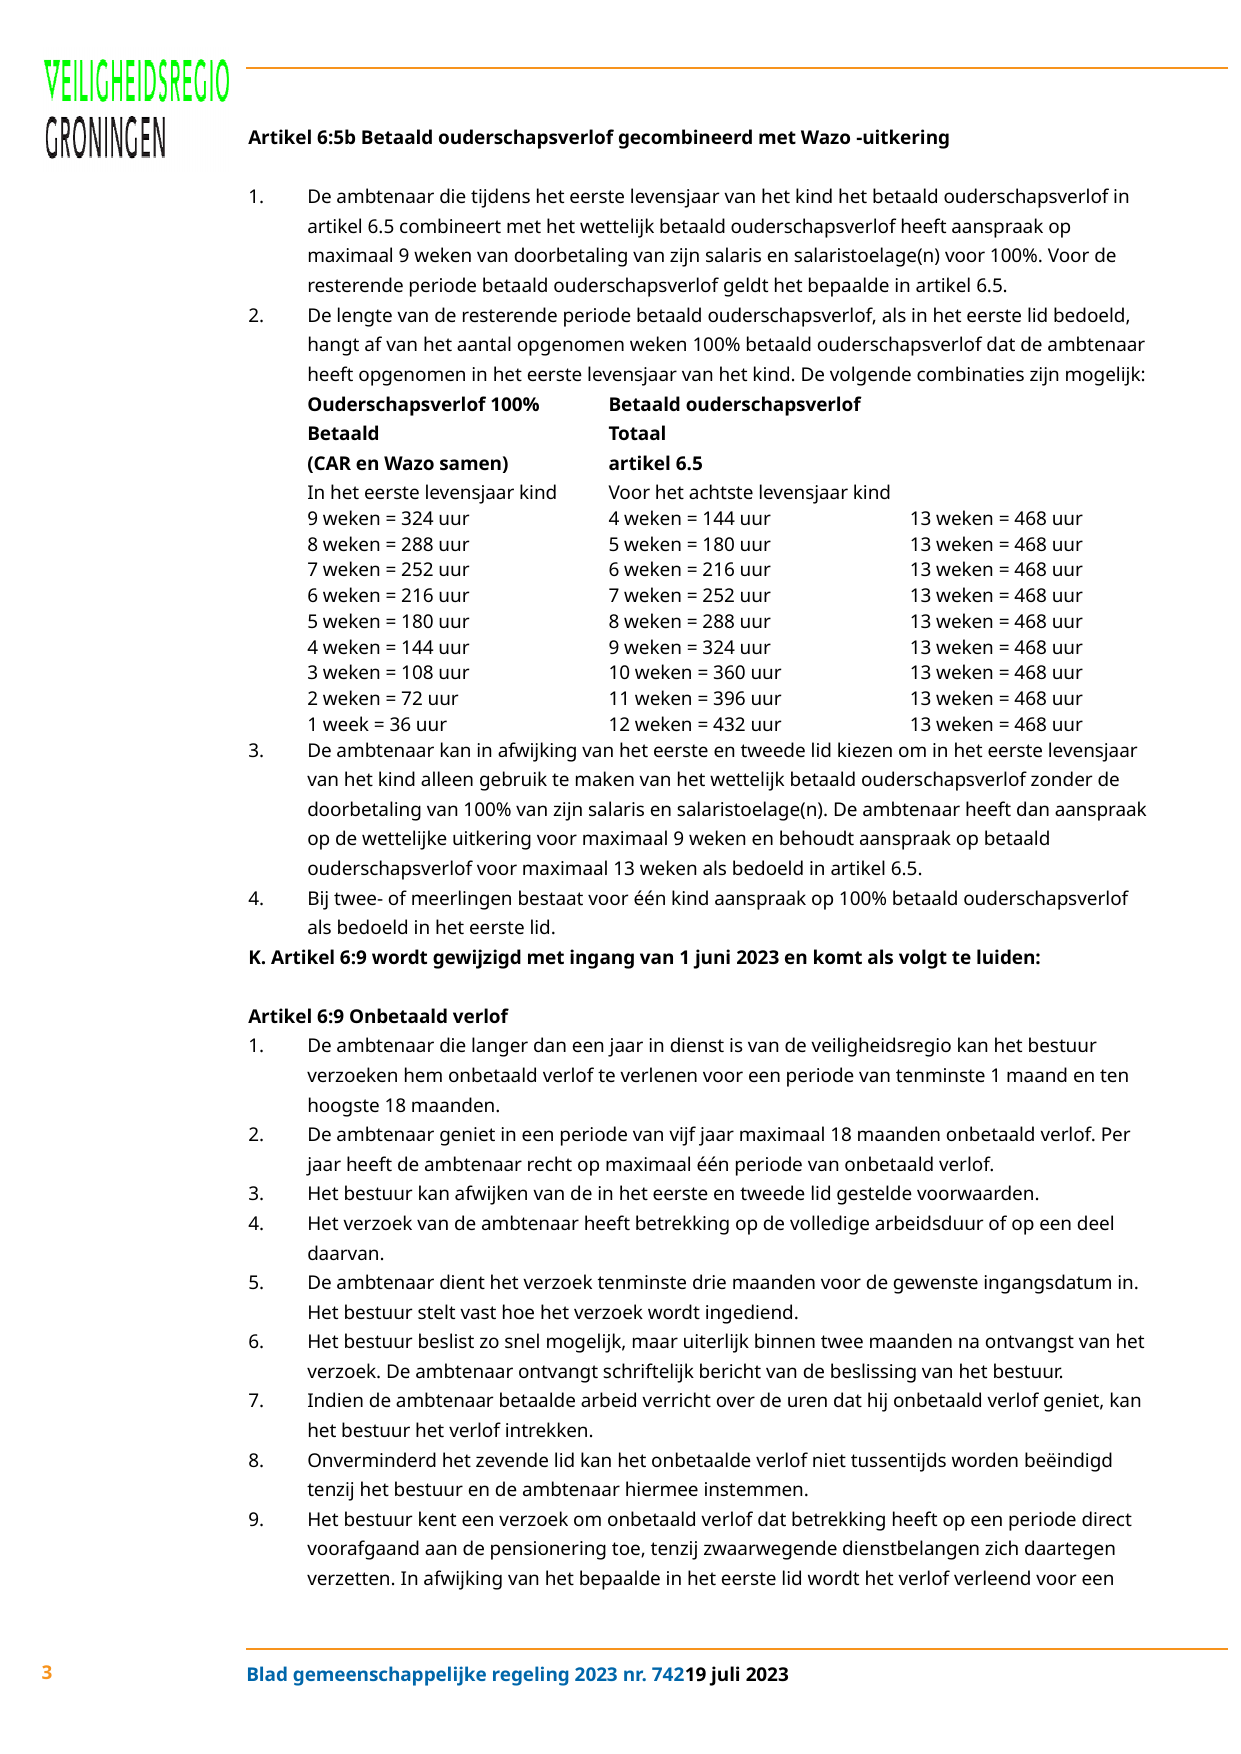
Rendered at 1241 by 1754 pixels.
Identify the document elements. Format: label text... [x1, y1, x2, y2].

text Artikel 6:5b Betaald ouderschapsverlof gecombineerd met Wazo -uitkering [248, 124, 1152, 150]
table_header [910, 391, 1211, 505]
table_header Betaald ouderschapsverlof Totaal artikel 6.5 Voor het achtste levensjaar kind [608, 391, 909, 505]
table_cell 1 week = 36 uur [307, 711, 608, 737]
table_cell 13 weken = 468 uur [910, 583, 1211, 608]
list Het bestuur kan afwijken van de in het eerste en tweede lid gestelde voorwaarden. [248, 1181, 1152, 1206]
table_header Ouderschapsverlof 100% Betaald (CAR en Wazo samen) In het eerste levensjaar kind [307, 391, 608, 505]
table_cell 13 weken = 468 uur [910, 711, 1211, 737]
table_cell 11 weken = 396 uur [608, 685, 909, 711]
table_cell 8 weken = 288 uur [608, 608, 909, 634]
table_cell 13 weken = 468 uur [910, 634, 1211, 659]
list Onverminderd het zevende lid kan het onbetaalde verlof niet tussentijds worden beëindigd tenzij het bestuur en de ambtenaar hiermee instemmen. [248, 1447, 1152, 1502]
list De ambtenaar die tijdens het eerste levensjaar van het kind het betaald ouderschapsverlof in artikel 6.5 combineert met het wettelijk betaald ouderschapsverlof heeft aanspraak op maximaal 9 weken van doorbetaling van zijn salaris en salaristoelage(n) voor 100%. Voor de resterende periode betaald ouderschapsverlof geldt het bepaalde in artikel 6.5. [248, 183, 1152, 298]
list De ambtenaar geniet in een periode van vijf jaar maximaal 18 maanden onbetaald verlof. Per jaar heeft de ambtenaar recht op maximaal één periode van onbetaald verlof. [248, 1121, 1152, 1177]
table_cell 7 weken = 252 uur [608, 583, 909, 608]
table_cell 6 weken = 216 uur [608, 557, 909, 582]
table_cell 12 weken = 432 uur [608, 711, 909, 737]
table_cell 9 weken = 324 uur [608, 634, 909, 659]
list De ambtenaar dient het verzoek tenminste drie maanden voor de gewenste ingangsdatum in. Het bestuur stelt vast hoe het verzoek wordt ingediend. [248, 1269, 1152, 1325]
list Indien de ambtenaar betaalde arbeid verricht over de uren dat hij onbetaald verlof geniet, kan het bestuur het verlof intrekken. [248, 1388, 1152, 1443]
table_cell 13 weken = 468 uur [910, 608, 1211, 634]
table_cell 10 weken = 360 uur [608, 660, 909, 685]
table_cell 13 weken = 468 uur [910, 660, 1211, 685]
table_cell 13 weken = 468 uur [910, 531, 1211, 557]
table_cell 9 weken = 324 uur [307, 505, 608, 531]
table_cell 13 weken = 468 uur [910, 685, 1211, 711]
list De lengte van de resterende periode betaald ouderschapsverlof, als in het eerste lid bedoeld, hangt af van het aantal opgenomen weken 100% betaald ouderschapsverlof dat de ambtenaar heeft opgenomen in het eerste levensjaar van het kind. De volgende combinaties zijn mogelijk: [248, 302, 1152, 387]
list De ambtenaar kan in afwijking van het eerste en tweede lid kiezen om in het eerste levensjaar van het kind alleen gebruik te maken van het wettelijk betaald ouderschapsverlof zonder de doorbetaling van 100% van zijn salaris en salaristoelage(n). De ambtenaar heeft dan aanspraak op de wettelijke uitkering voor maximaal 9 weken en behoudt aanspraak op betaald ouderschapsverlof voor maximaal 13 weken als bedoeld in artikel 6.5. [248, 737, 1152, 881]
table_cell 2 weken = 72 uur [307, 685, 608, 711]
list Het bestuur beslist zo snel mogelijk, maar uiterlijk binnen twee maanden na ontvangst van het verzoek. De ambtenaar ontvangt schriftelijk bericht van de beslissing van het bestuur. [248, 1328, 1152, 1384]
table_cell 5 weken = 180 uur [307, 608, 608, 634]
table_cell 8 weken = 288 uur [307, 531, 608, 557]
table_cell 5 weken = 180 uur [608, 531, 909, 557]
text K. Artikel 6:9 wordt gewijzigd met ingang van 1 juni 2023 en komt als volgt te luiden: [248, 944, 1152, 970]
table_cell 6 weken = 216 uur [307, 583, 608, 608]
picture [41, 47, 231, 172]
list Het bestuur kent een verzoek om onbetaald verlof dat betrekking heeft op een periode direct voorafgaand aan de pensionering toe, tenzij zwaarwegende dienstbelangen zich daartegen verzetten. In afwijking van het bepaalde in het eerste lid wordt het verlof verleend voor een [248, 1506, 1152, 1591]
text Artikel 6:9 Onbetaald verlof [248, 1003, 1152, 1029]
list Het verzoek van de ambtenaar heeft betrekking op de volledige arbeidsduur of op een deel daarvan. [248, 1210, 1152, 1266]
table_cell 13 weken = 468 uur [910, 557, 1211, 582]
table_cell 4 weken = 144 uur [608, 505, 909, 531]
table_cell 13 weken = 468 uur [910, 505, 1211, 531]
list Bij twee- of meerlingen bestaat voor één kind aanspraak op 100% betaald ouderschapsverlof als bedoeld in het eerste lid. [248, 885, 1152, 940]
list De ambtenaar die langer dan een jaar in dienst is van de veiligheidsregio kan het bestuur verzoeken hem onbetaald verlof te verlenen voor een periode van tenminste 1 maand en ten hoogste 18 maanden. [248, 1033, 1152, 1118]
table_cell 3 weken = 108 uur [307, 660, 608, 685]
table_cell 7 weken = 252 uur [307, 557, 608, 582]
table_cell 4 weken = 144 uur [307, 634, 608, 659]
